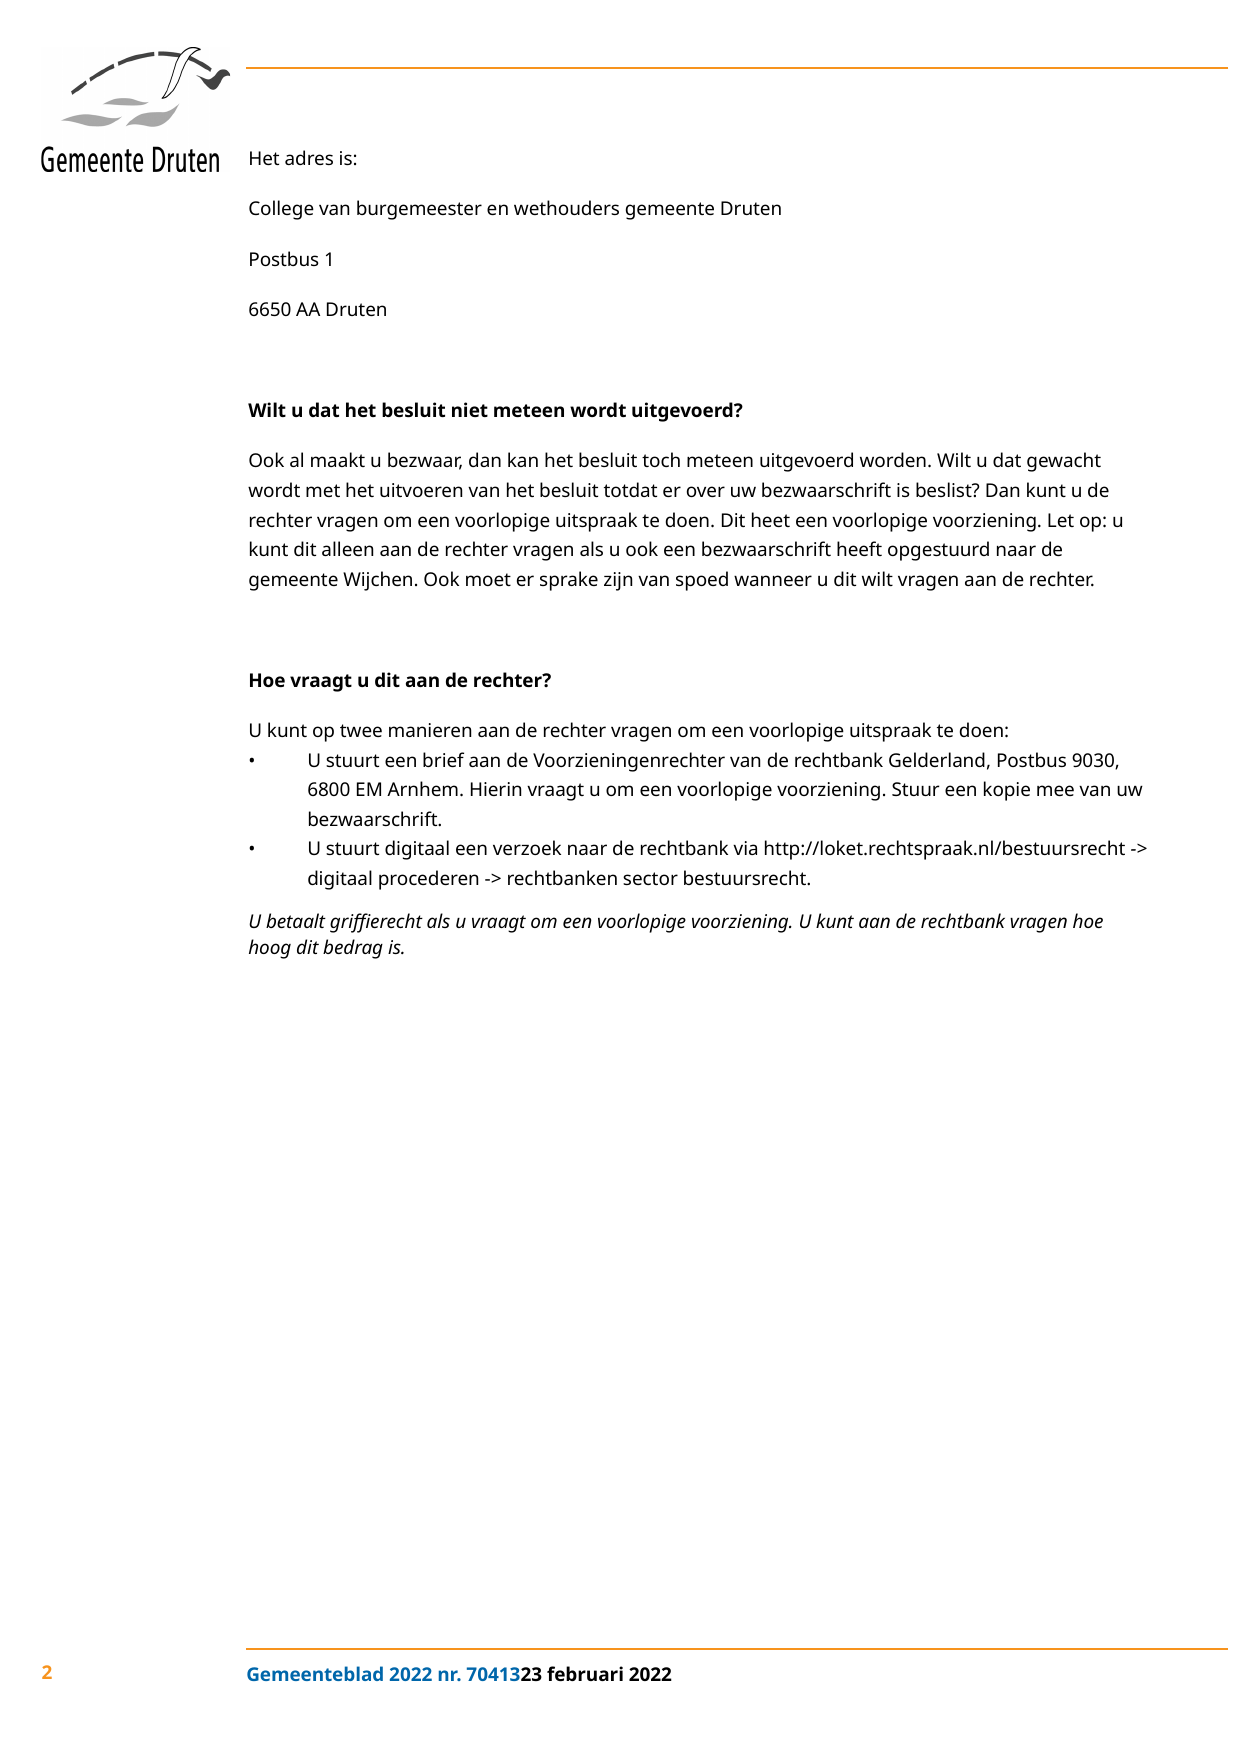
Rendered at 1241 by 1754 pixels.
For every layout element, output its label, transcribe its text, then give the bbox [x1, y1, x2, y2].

text Ook al maakt u bezwaar, dan kan het besluit toch meteen uitgevoerd worden. Wilt u dat gewacht wordt met het uitvoeren van het besluit totdat er over uw bezwaarschrift is beslist? Dan kunt u de rechter vragen om een voorlopige uitspraak te doen. Dit heet een voorlopige voorziening. Let op: u kunt dit alleen aan de rechter vragen als u ook een bezwaarschrift heeft opgestuurd naar de gemeente Wijchen. Ook moet er sprake zijn van spoed wanneer u dit wilt vragen aan de rechter. [248, 448, 1152, 592]
text College van burgemeester en wethouders gemeente Druten [248, 196, 1152, 221]
text Wilt u dat het besluit niet meteen wordt uitgevoerd? [248, 397, 1152, 423]
text U kunt op twee manieren aan de rechter vragen om een voorlopige uitspraak te doen: [248, 717, 1152, 743]
text Het adres is: [248, 145, 1152, 171]
text Hoe vraagt u dit aan de rechter? [248, 667, 1152, 693]
list U stuurt digitaal een verzoek naar de rechtbank via http://loket.rechtspraak.nl/bestuursrecht -> digitaal procederen -> rechtbanken sector bestuursrecht. [248, 836, 1152, 891]
picture [41, 47, 231, 172]
text 6650 AA Druten [248, 296, 1152, 322]
text Postbus 1 [248, 246, 1152, 272]
text U betaalt griffierecht als u vraagt om een voorlopige voorziening. U kunt aan de rechtbank vragen hoe hoog dit bedrag is. [248, 908, 1152, 960]
list U stuurt een brief aan de Voorzieningenrechter van de rechtbank Gelderland, Postbus 9030, 6800 EM Arnhem. Hierin vraagt u om een voorlopige voorziening. Stuur een kopie mee van uw bezwaarschrift. [248, 747, 1152, 832]
